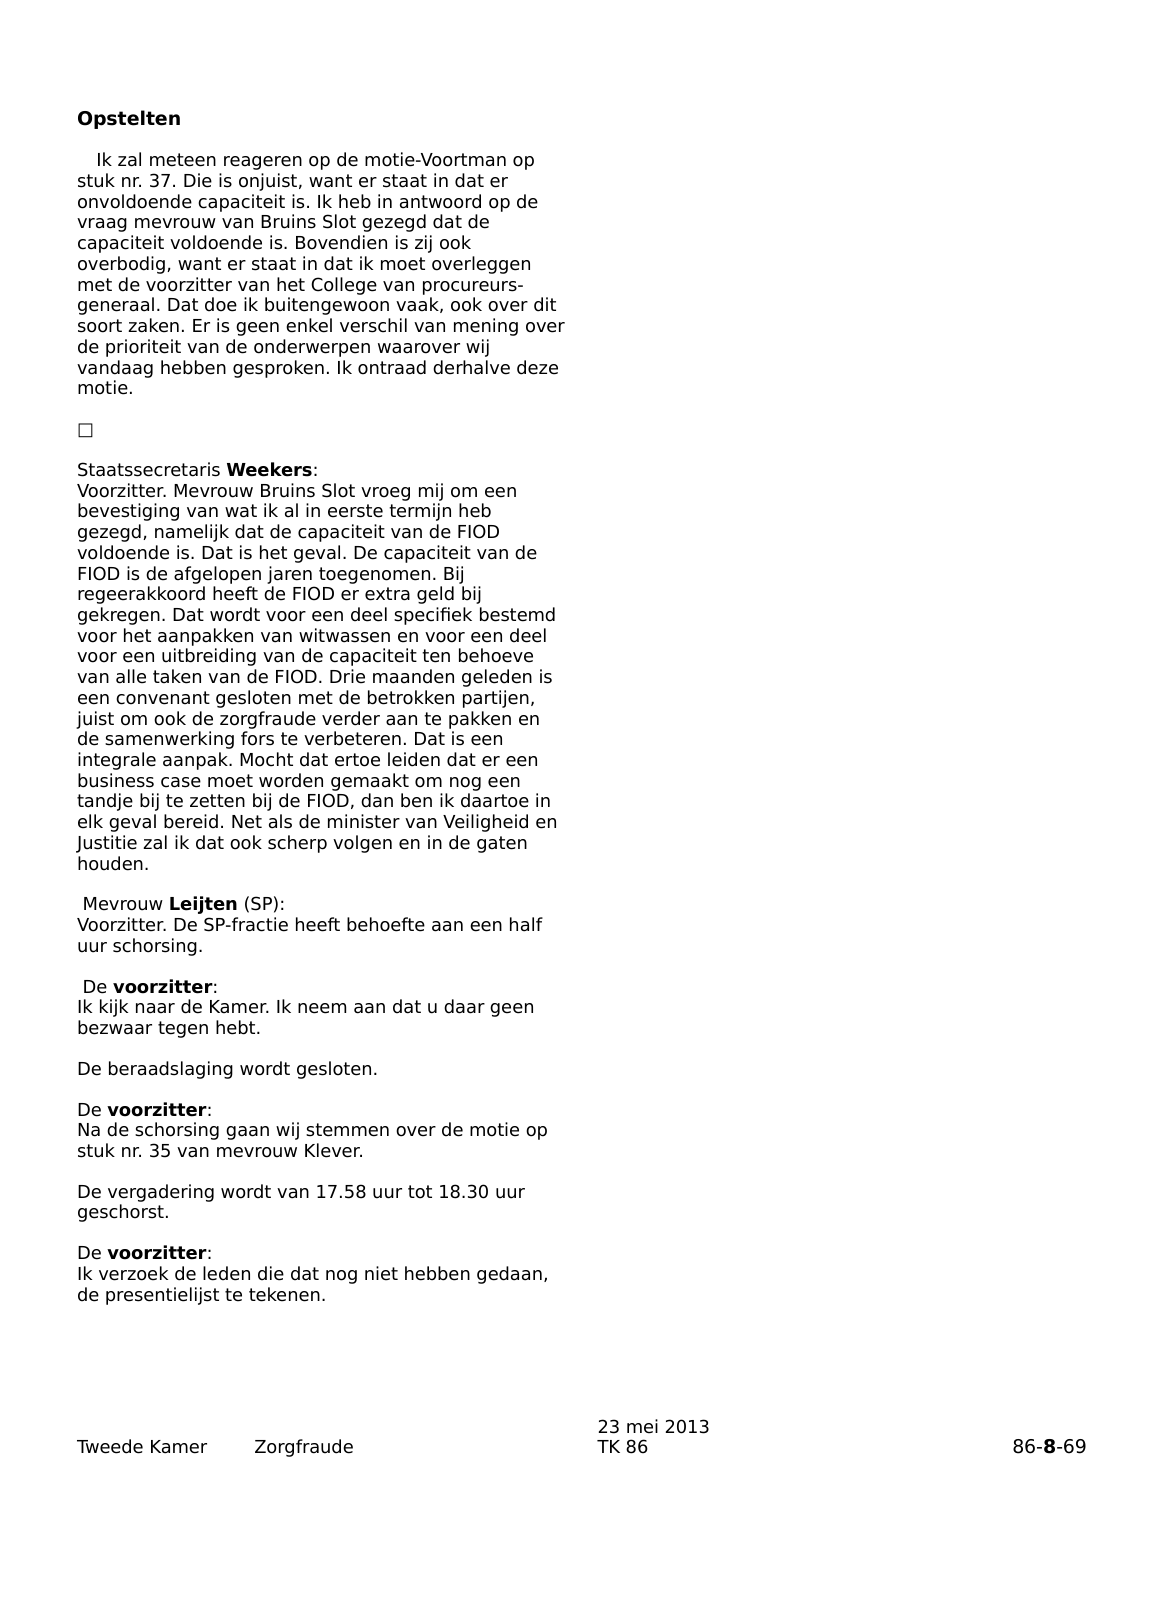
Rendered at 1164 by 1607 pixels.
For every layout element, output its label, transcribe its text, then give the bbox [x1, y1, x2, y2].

text Voorzitter. De SP-fractie heeft behoefte aan een half uur schorsing. [77, 915, 567, 956]
text Mevrouw Leijten (SP): [77, 894, 567, 915]
text Ik kijk naar de Kamer. Ik neem aan dat u daar geen bezwaar tegen hebt. [77, 997, 567, 1039]
text Ik zal meteen reageren op de motie-Voortman op stuk nr. 37. Die is onjuist, want er staat in dat er onvoldoende capaciteit is. Ik heb in antwoord op de vraag mevrouw van Bruins Slot gezegd dat de capaciteit voldoende is. Bovendien is zij ook overbodig, want er staat in dat ik moet overleggen met de voorzitter van het College van procureurs-generaal. Dat doe ik buitengewoon vaak, ook over dit soort zaken. Er is geen enkel verschil van mening over de prioriteit van de onderwerpen waarover wij vandaag hebben gesproken. Ik ontraad derhalve deze motie. [77, 150, 567, 399]
text De voorzitter: [77, 1243, 567, 1264]
text Staatssecretaris Weekers: [77, 460, 567, 480]
text □ [77, 419, 567, 440]
text Voorzitter. Mevrouw Bruins Slot vroeg mij om een bevestiging van wat ik al in eerste termijn heb gezegd, namelijk dat de capaciteit van de FIOD voldoende is. Dat is het geval. De capaciteit van de FIOD is de afgelopen jaren toegenomen. Bij regeerakkoord heeft de FIOD er extra geld bij gekregen. Dat wordt voor een deel specifiek bestemd voor het aanpakken van witwassen en voor een deel voor een uitbreiding van de capaciteit ten behoeve van alle taken van de FIOD. Drie maanden geleden is een convenant gesloten met de betrokken partijen, juist om ook de zorgfraude verder aan te pakken en de samenwerking fors te verbeteren. Dat is een integrale aanpak. Mocht dat ertoe leiden dat er een business case moet worden gemaakt om nog een tandje bij te zetten bij de FIOD, dan ben ik daartoe in elk geval bereid. Net als de minister van Veiligheid en Justitie zal ik dat ook scherp volgen en in de gaten houden. [77, 480, 567, 874]
text Ik verzoek de leden die dat nog niet hebben gedaan, de presentielijst te tekenen. [77, 1264, 567, 1305]
text De voorzitter: [77, 1099, 567, 1120]
text De beraadslaging wordt gesloten. [77, 1059, 567, 1079]
text Na de schorsing gaan wij stemmen over de motie op stuk nr. 35 van mevrouw Klever. [77, 1120, 567, 1162]
text De voorzitter: [77, 976, 567, 997]
text De vergadering wordt van 17.58 uur tot 18.30 uur geschorst. [77, 1182, 567, 1223]
